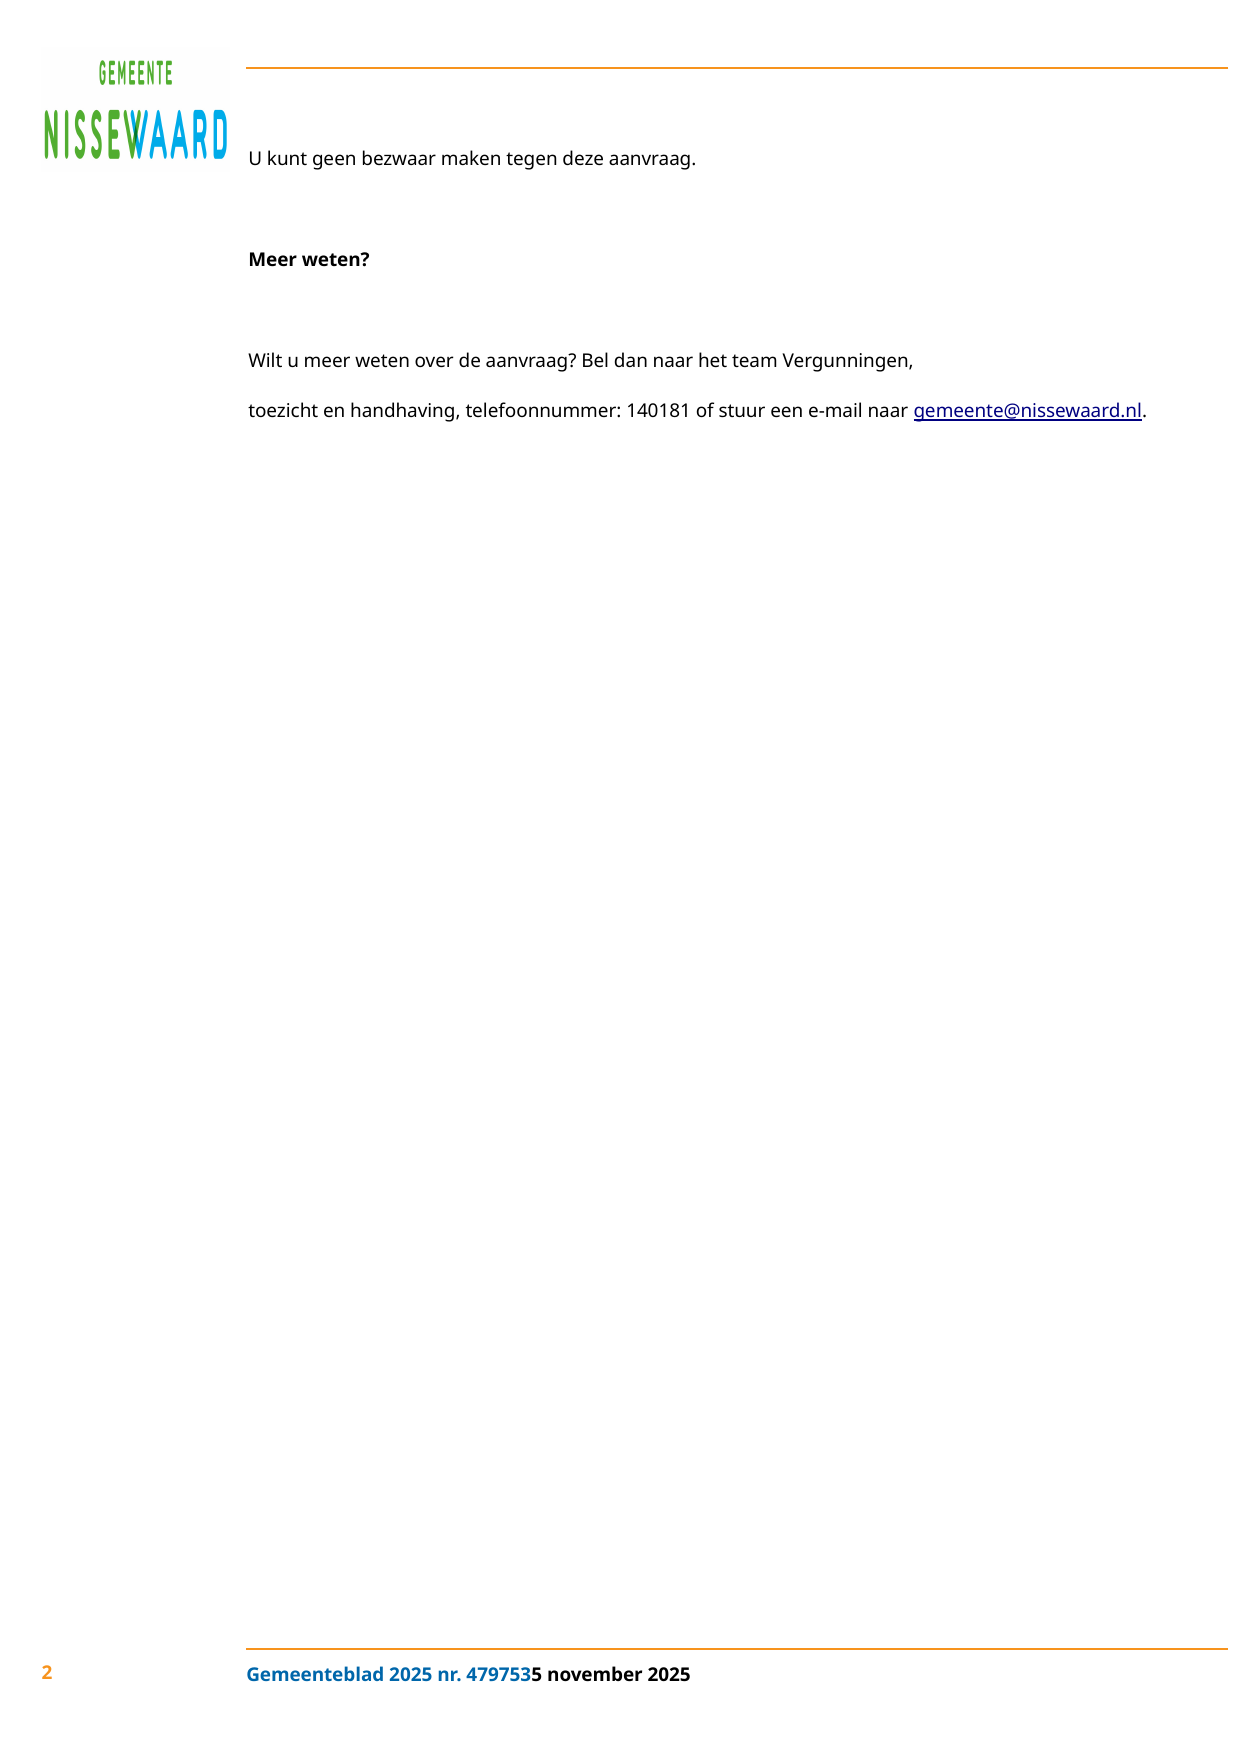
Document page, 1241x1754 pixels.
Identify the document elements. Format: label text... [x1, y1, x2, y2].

text U kunt geen bezwaar maken tegen deze aanvraag. [248, 145, 1152, 171]
picture [41, 47, 231, 172]
text toezicht en handhaving, telefoonnummer: 140181 of stuur een e-mail naar gemeente@nissewaard.nl. [248, 397, 1152, 423]
text Wilt u meer weten over de aanvraag? Bel dan naar het team Vergunningen, [248, 347, 1152, 373]
text Meer weten? [248, 246, 1152, 272]
